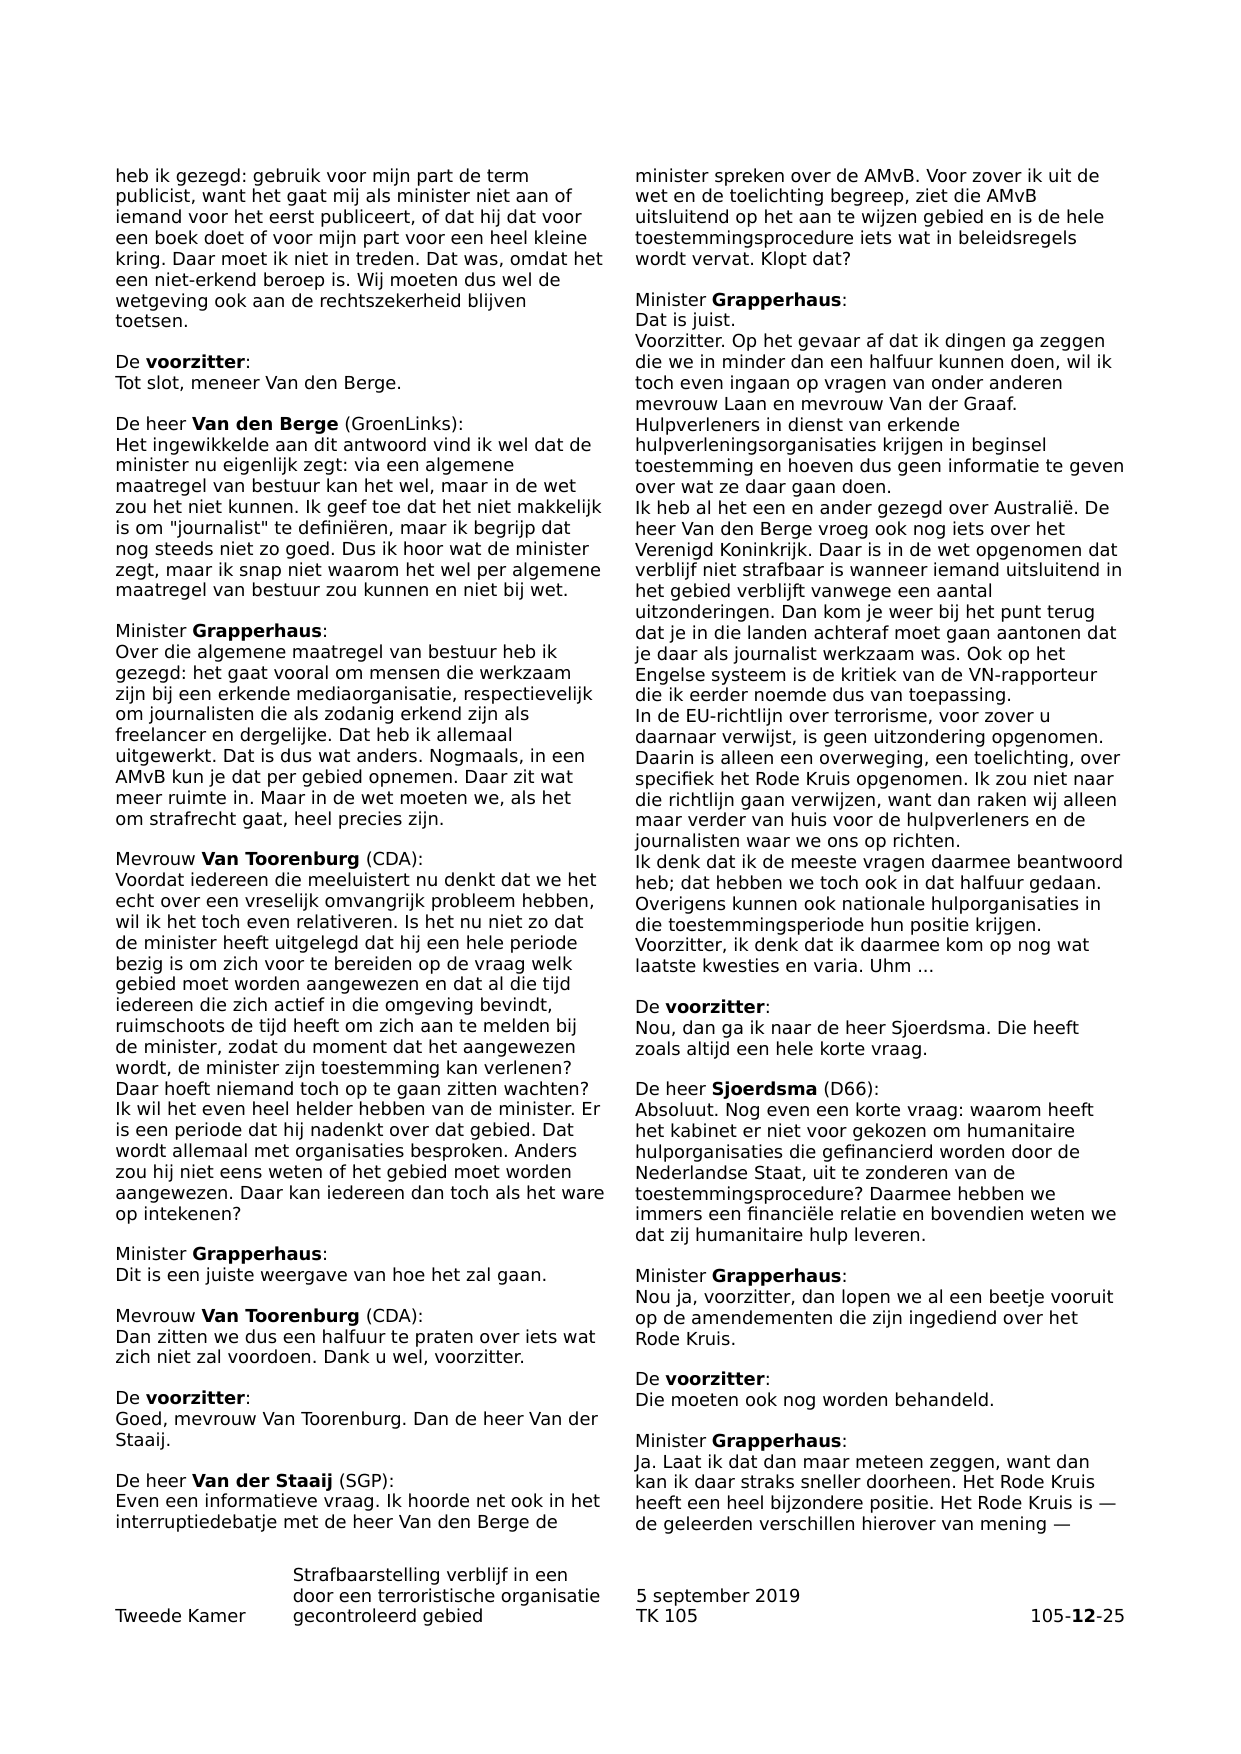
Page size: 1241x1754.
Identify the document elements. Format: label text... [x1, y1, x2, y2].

text Over die algemene maatregel van bestuur heb ik gezegd: het gaat vooral om mensen die werkzaam zijn bij een erkende mediaorganisatie, respectievelijk om journalisten die als zodanig erkend zijn als freelancer en dergelijke. Dat heb ik allemaal uitgewerkt. Dat is dus wat anders. Nogmaals, in een AMvB kun je dat per gebied opnemen. Daar zit wat meer ruimte in. Maar in de wet moeten we, als het om strafrecht gaat, heel precies zijn. [115, 642, 605, 829]
text Die moeten ook nog worden behandeld. [635, 1390, 1125, 1411]
text heb ik gezegd: gebruik voor mijn part de term publicist, want het gaat mij als minister niet aan of iemand voor het eerst publiceert, of dat hij dat voor een boek doet of voor mijn part voor een heel kleine kring. Daar moet ik niet in treden. Dat was, omdat het een niet-erkend beroep is. Wij moeten dus wel de wetgeving ook aan de rechtszekerheid blijven toetsen. [115, 165, 605, 332]
text In de EU-richtlijn over terrorisme, voor zover u daarnaar verwijst, is geen uitzondering opgenomen. Daarin is alleen een overweging, een toelichting, over specifiek het Rode Kruis opgenomen. Ik zou niet naar die richtlijn gaan verwijzen, want dan raken wij alleen maar verder van huis voor de hulpverleners en de journalisten waar we ons op richten. [635, 706, 1125, 852]
text De heer Van den Berge (GroenLinks): [115, 413, 605, 434]
text Nou, dan ga ik naar de heer Sjoerdsma. Die heeft zoals altijd een hele korte vraag. [635, 1018, 1125, 1059]
text Nou ja, voorzitter, dan lopen we al een beetje vooruit op de amendementen die zijn ingediend over het Rode Kruis. [635, 1287, 1125, 1349]
text Ik denk dat ik de meeste vragen daarmee beantwoord heb; dat hebben we toch ook in dat halfuur gedaan. Overigens kunnen ook nationale hulporganisaties in die toestemmingsperiode hun positie krijgen. [635, 852, 1125, 935]
text Ik heb al het een en ander gezegd over Australië. De heer Van den Berge vroeg ook nog iets over het Verenigd Koninkrijk. Daar is in de wet opgenomen dat verblijf niet strafbaar is wanneer iemand uitsluitend in het gebied verblijft vanwege een aantal uitzonderingen. Dan kom je weer bij het punt terug dat je in die landen achteraf moet gaan aantonen dat je daar als journalist werkzaam was. Ook op het Engelse systeem is de kritiek van de VN-rapporteur die ik eerder noemde dus van toepassing. [635, 498, 1125, 706]
text Minister Grapperhaus: [115, 1244, 605, 1265]
text De voorzitter: [115, 1388, 605, 1409]
text Absoluut. Nog even een korte vraag: waarom heeft het kabinet er niet voor gekozen om humanitaire hulporganisaties die gefinancierd worden door de Nederlandse Staat, uit te zonderen van de toestemmingsprocedure? Daarmee hebben we immers een financiële relatie en bovendien weten we dat zij humanitaire hulp leveren. [635, 1100, 1125, 1246]
text Het ingewikkelde aan dit antwoord vind ik wel dat de minister nu eigenlijk zegt: via een algemene maatregel van bestuur kan het wel, maar in de wet zou het niet kunnen. Ik geef toe dat het niet makkelijk is om "journalist" te definiëren, maar ik begrijp dat nog steeds niet zo goed. Dus ik hoor wat de minister zegt, maar ik snap niet waarom het wel per algemene maatregel van bestuur zou kunnen en niet bij wet. [115, 434, 605, 601]
text Even een informatieve vraag. Ik hoorde net ook in het interruptiedebatje met de heer Van den Berge de [115, 1491, 605, 1533]
text De voorzitter: [635, 997, 1125, 1018]
text Voorzitter, ik denk dat ik daarmee kom op nog wat laatste kwesties en varia. Uhm ... [635, 935, 1125, 977]
text Minister Grapperhaus: [635, 1266, 1125, 1287]
text Voorzitter. Op het gevaar af dat ik dingen ga zeggen die we in minder dan een halfuur kunnen doen, wil ik toch even ingaan op vragen van onder anderen mevrouw Laan en mevrouw Van der Graaf. Hulpverleners in dienst van erkende hulpverleningsorganisaties krijgen in beginsel toestemming en hoeven dus geen informatie te geven over wat ze daar gaan doen. [635, 331, 1125, 498]
text Mevrouw Van Toorenburg (CDA): [115, 1306, 605, 1326]
text Dit is een juiste weergave van hoe het zal gaan. [115, 1265, 605, 1286]
text Minister Grapperhaus: [115, 621, 605, 642]
text Tot slot, meneer Van den Berge. [115, 373, 605, 393]
text De voorzitter: [115, 352, 605, 373]
text Dat is juist. [635, 310, 1125, 331]
text De voorzitter: [635, 1369, 1125, 1390]
text Voordat iedereen die meeluistert nu denkt dat we het echt over een vreselijk omvangrijk probleem hebben, wil ik het toch even relativeren. Is het nu niet zo dat de minister heeft uitgelegd dat hij een hele periode bezig is om zich voor te bereiden op de vraag welk gebied moet worden aangewezen en dat al die tijd iedereen die zich actief in die omgeving bevindt, ruimschoots de tijd heeft om zich aan te melden bij de minister, zodat du moment dat het aangewezen wordt, de minister zijn toestemming kan verlenen? Daar hoeft niemand toch op te gaan zitten wachten? Ik wil het even heel helder hebben van de minister. Er is een periode dat hij nadenkt over dat gebied. Dat wordt allemaal met organisaties besproken. Anders zou hij niet eens weten of het gebied moet worden aangewezen. Daar kan iedereen dan toch als het ware op intekenen? [115, 870, 605, 1224]
text De heer Sjoerdsma (D66): [635, 1079, 1125, 1100]
text Dan zitten we dus een halfuur te praten over iets wat zich niet zal voordoen. Dank u wel, voorzitter. [115, 1326, 605, 1368]
text Mevrouw Van Toorenburg (CDA): [115, 849, 605, 870]
text Ja. Laat ik dat dan maar meteen zeggen, want dan kan ik daar straks sneller doorheen. Het Rode Kruis heeft een heel bijzondere positie. Het Rode Kruis is — de geleerden verschillen hierover van mening — [635, 1451, 1125, 1535]
text Minister Grapperhaus: [635, 289, 1125, 310]
text Goed, mevrouw Van Toorenburg. Dan de heer Van der Staaij. [115, 1409, 605, 1450]
text minister spreken over de AMvB. Voor zover ik uit de wet en de toelichting begreep, ziet die AMvB uitsluitend op het aan te wijzen gebied en is de hele toestemmingsprocedure iets wat in beleidsregels wordt vervat. Klopt dat? [635, 165, 1125, 269]
text Minister Grapperhaus: [635, 1431, 1125, 1451]
text De heer Van der Staaij (SGP): [115, 1470, 605, 1491]
